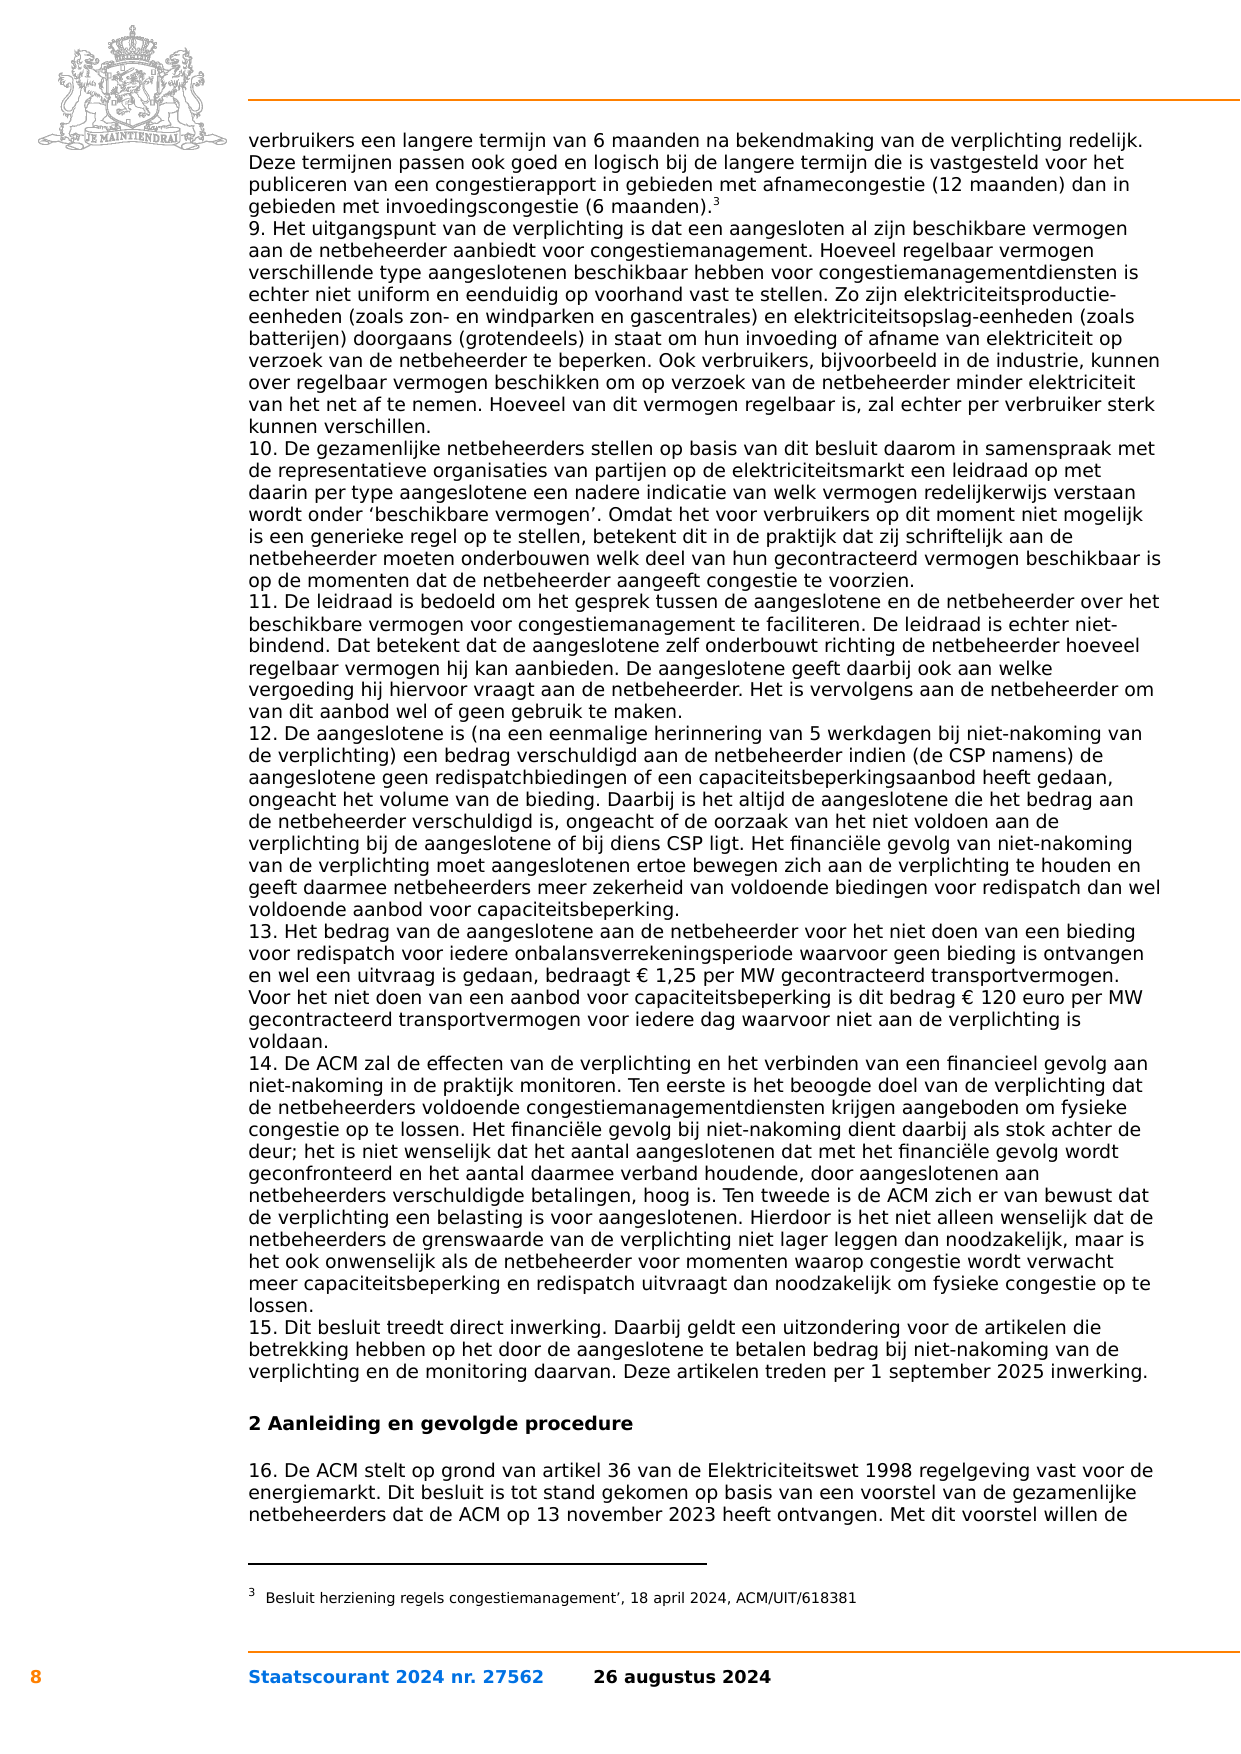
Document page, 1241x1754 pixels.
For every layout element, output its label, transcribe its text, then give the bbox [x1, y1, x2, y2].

text 9. Het uitgangspunt van de verplichting is dat een aangesloten al zijn beschikbare vermogen aan de netbeheerder aanbiedt voor congestiemanagement. Hoeveel regelbaar vermogen verschillende type aangeslotenen beschikbaar hebben voor congestiemanagementdiensten is echter niet uniform en eenduidig op voorhand vast te stellen. Zo zijn elektriciteitsproductie-eenheden (zoals zon- en windparken en gascentrales) en elektriciteitsopslag-eenheden (zoals batterijen) doorgaans (grotendeels) in staat om hun invoeding of afname van elektriciteit op verzoek van de netbeheerder te beperken. Ook verbruikers, bijvoorbeeld in de industrie, kunnen over regelbaar vermogen beschikken om op verzoek van de netbeheerder minder elektriciteit van het net af te nemen. Hoeveel van dit vermogen regelbaar is, zal echter per verbruiker sterk kunnen verschillen. [248, 218, 1163, 438]
text 12. De aangeslotene is (na een eenmalige herinnering van 5 werkdagen bij niet-nakoming van de verplichting) een bedrag verschuldigd aan de netbeheerder indien (de CSP namens) de aangeslotene geen redispatchbiedingen of een capaciteitsbeperkingsaanbod heeft gedaan, ongeacht het volume van de bieding. Daarbij is het altijd de aangeslotene die het bedrag aan de netbeheerder verschuldigd is, ongeacht of de oorzaak van het niet voldoen aan de verplichting bij de aangeslotene of bij diens CSP ligt. Het financiële gevolg van niet-nakoming van de verplichting moet aangeslotenen ertoe bewegen zich aan de verplichting te houden en geeft daarmee netbeheerders meer zekerheid van voldoende biedingen voor redispatch dan wel voldoende aanbod voor capaciteitsbeperking. [248, 723, 1163, 921]
text 10. De gezamenlijke netbeheerders stellen op basis van dit besluit daarom in samenspraak met de representatieve organisaties van partijen op de elektriciteitsmarkt een leidraad op met daarin per type aangeslotene een nadere indicatie van welk vermogen redelijkerwijs verstaan wordt onder ‘beschikbare vermogen’. Omdat het voor verbruikers op dit moment niet mogelijk is een generieke regel op te stellen, betekent dit in de praktijk dat zij schriftelijk aan de netbeheerder moeten onderbouwen welk deel van hun gecontracteerd vermogen beschikbaar is op de momenten dat de netbeheerder aangeeft congestie te voorzien. [248, 438, 1163, 591]
text verbruikers een langere termijn van 6 maanden na bekendmaking van de verplichting redelijk. Deze termijnen passen ook goed en logisch bij de langere termijn die is vastgesteld voor het publiceren van een congestierapport in gebieden met afnamecongestie (12 maanden) dan in gebieden met invoedingscongestie (6 maanden). [248, 130, 1163, 218]
text Besluit herziening regels congestiemanagement’, 18 april 2024, ACM/UIT/618381 [248, 1586, 1163, 1608]
text 16. De ACM stelt op grond van artikel 36 van de Elektriciteitswet 1998 regelgeving vast voor de energiemarkt. Dit besluit is tot stand gekomen op basis van een voorstel van de gezamenlijke netbeheerders dat de ACM op 13 november 2023 heeft ontvangen. Met dit voorstel willen de [248, 1460, 1163, 1526]
picture [38, 25, 227, 150]
text 13. Het bedrag van de aangeslotene aan de netbeheerder voor het niet doen van een bieding voor redispatch voor iedere onbalansverrekeningsperiode waarvoor geen bieding is ontvangen en wel een uitvraag is gedaan, bedraagt € 1,25 per MW gecontracteerd transportvermogen. Voor het niet doen van een aanbod voor capaciteitsbeperking is dit bedrag € 120 euro per MW gecontracteerd transportvermogen voor iedere dag waarvoor niet aan de verplichting is voldaan. [248, 921, 1163, 1053]
text 15. Dit besluit treedt direct inwerking. Daarbij geldt een uitzondering voor de artikelen die betrekking hebben op het door de aangeslotene te betalen bedrag bij niet-nakoming van de verplichting en de monitoring daarvan. Deze artikelen treden per 1 september 2025 inwerking. [248, 1317, 1163, 1383]
text 11. De leidraad is bedoeld om het gesprek tussen de aangeslotene en de netbeheerder over het beschikbare vermogen voor congestiemanagement te faciliteren. De leidraad is echter niet-bindend. Dat betekent dat de aangeslotene zelf onderbouwt richting de netbeheerder hoeveel regelbaar vermogen hij kan aanbieden. De aangeslotene geeft daarbij ook aan welke vergoeding hij hiervoor vraagt aan de netbeheerder. Het is vervolgens aan de netbeheerder om van dit aanbod wel of geen gebruik te maken. [248, 591, 1163, 723]
subtitle 2 Aanleiding en gevolgde procedure [248, 1413, 1163, 1435]
text 14. De ACM zal de effecten van de verplichting en het verbinden van een financieel gevolg aan niet-nakoming in de praktijk monitoren. Ten eerste is het beoogde doel van de verplichting dat de netbeheerders voldoende congestiemanagementdiensten krijgen aangeboden om fysieke congestie op te lossen. Het financiële gevolg bij niet-nakoming dient daarbij als stok achter de deur; het is niet wenselijk dat het aantal aangeslotenen dat met het financiële gevolg wordt geconfronteerd en het aantal daarmee verband houdende, door aangeslotenen aan netbeheerders verschuldigde betalingen, hoog is. Ten tweede is de ACM zich er van bewust dat de verplichting een belasting is voor aangeslotenen. Hierdoor is het niet alleen wenselijk dat de netbeheerders de grenswaarde van de verplichting niet lager leggen dan noodzakelijk, maar is het ook onwenselijk als de netbeheerder voor momenten waarop congestie wordt verwacht meer capaciteitsbeperking en redispatch uitvraagt dan noodzakelijk om fysieke congestie op te lossen. [248, 1053, 1163, 1317]
